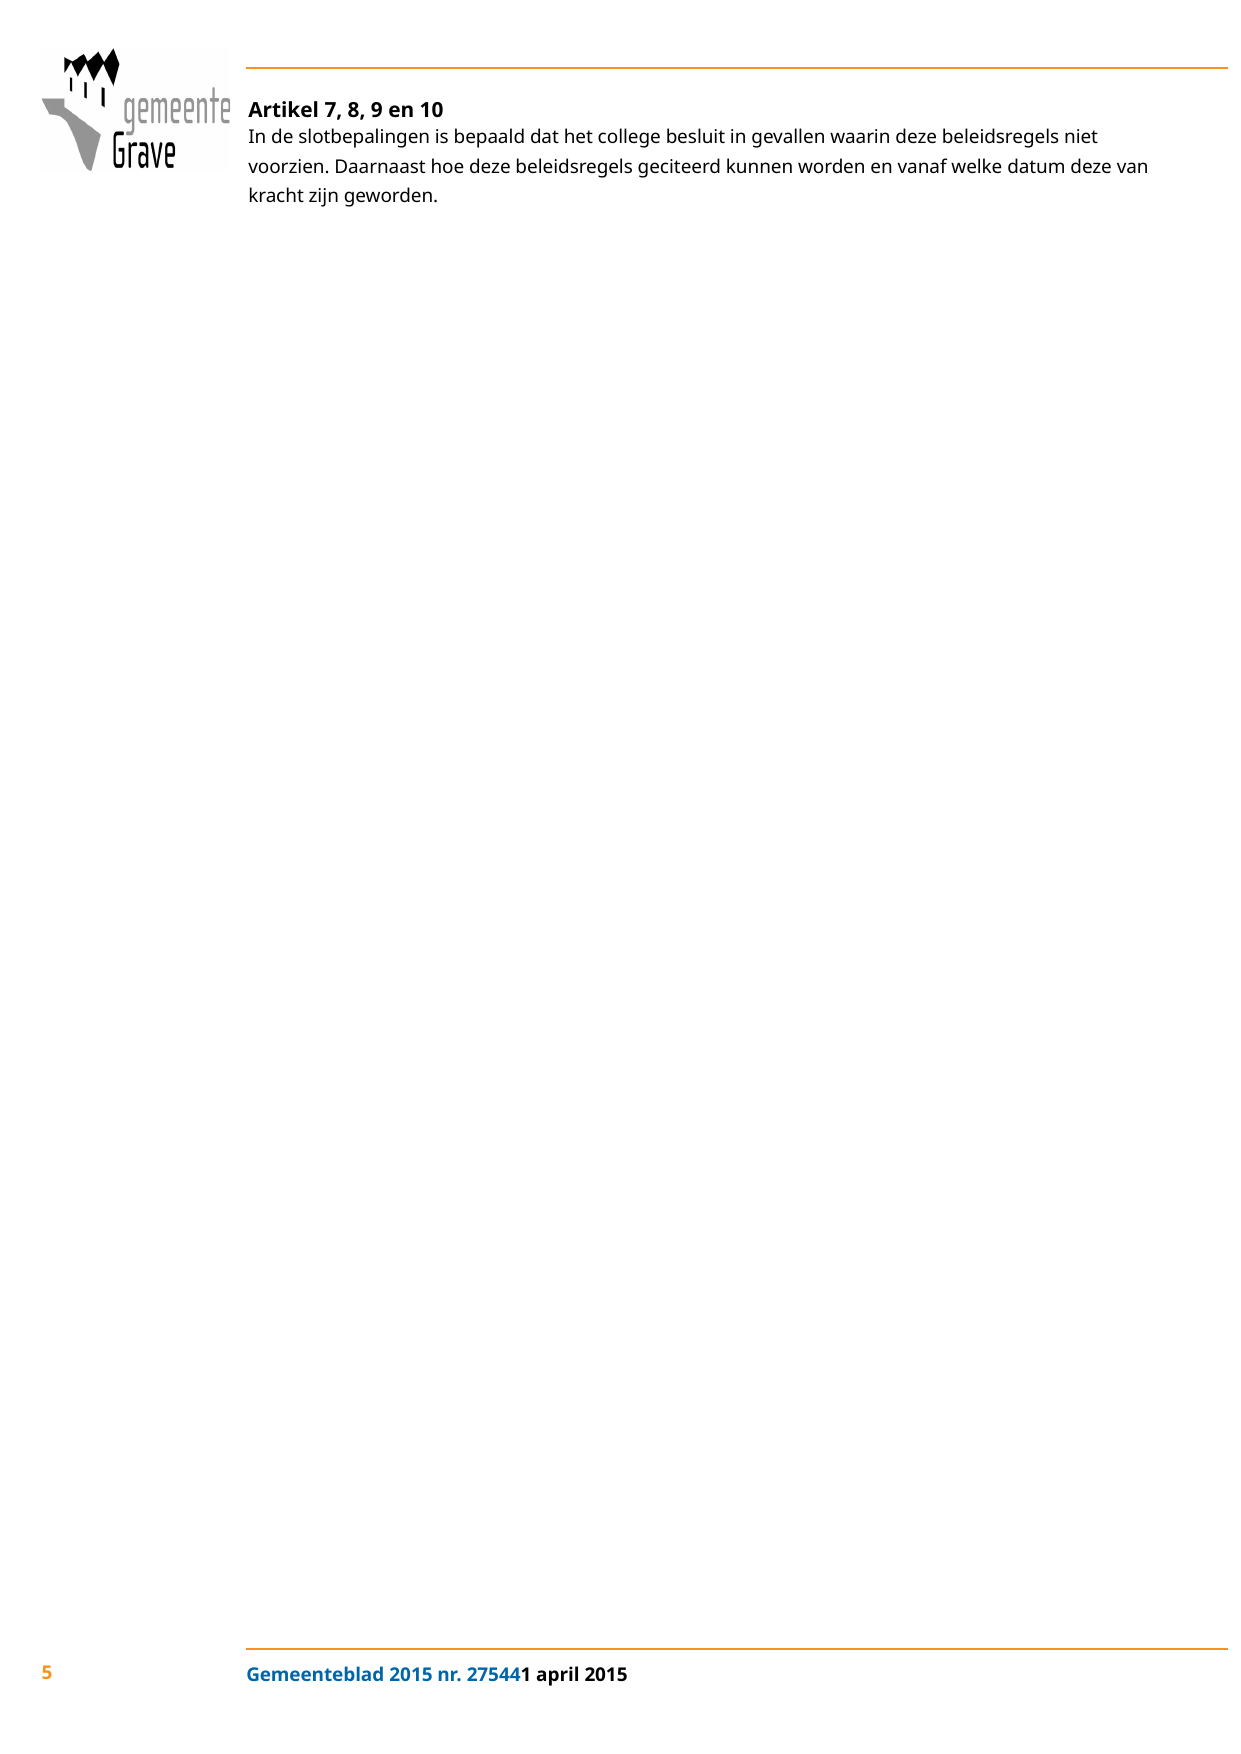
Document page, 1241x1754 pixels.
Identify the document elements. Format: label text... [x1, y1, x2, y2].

text Artikel 7, 8, 9 en 10 [248, 95, 1152, 123]
picture [41, 47, 231, 172]
text In de slotbepalingen is bepaald dat het college besluit in gevallen waarin deze beleidsregels niet voorzien. Daarnaast hoe deze beleidsregels geciteerd kunnen worden en vanaf welke datum deze van kracht zijn geworden. [248, 123, 1152, 208]
